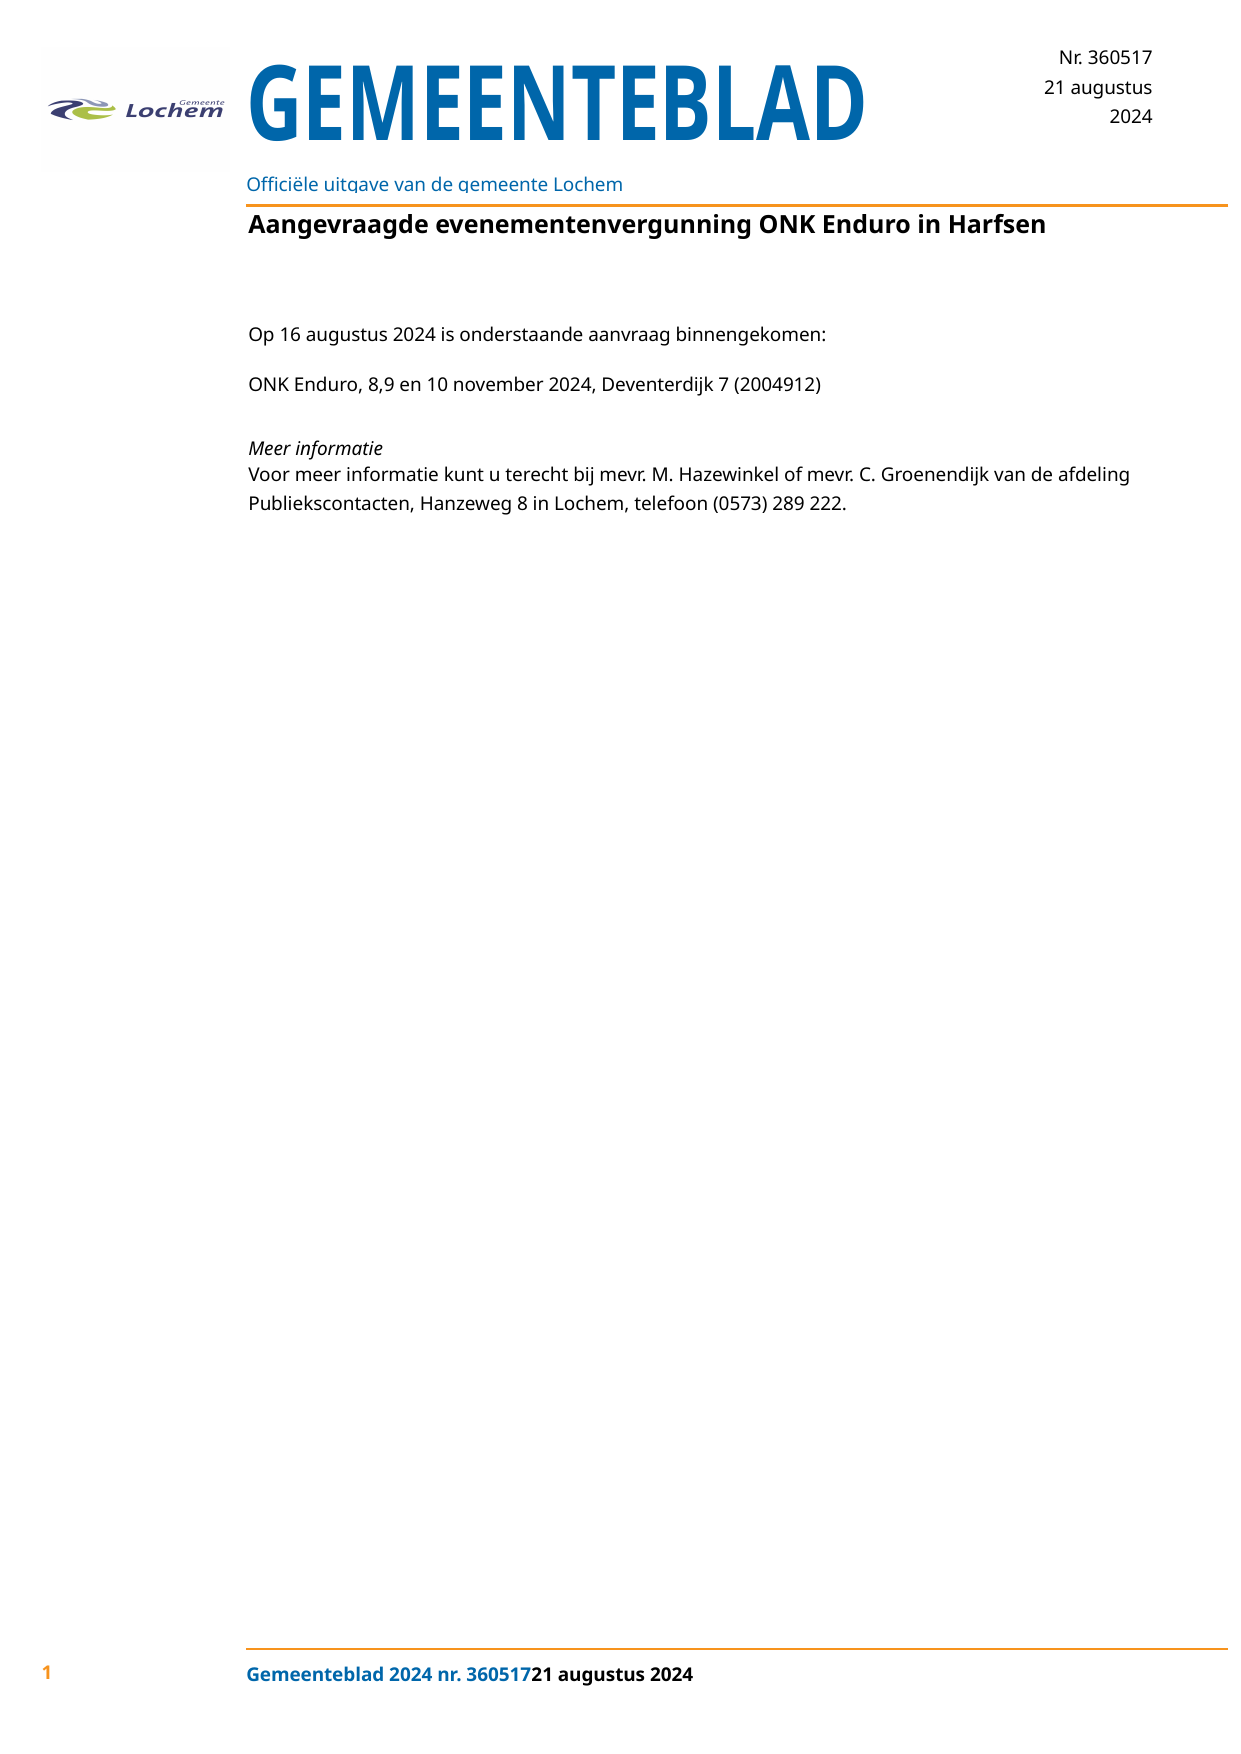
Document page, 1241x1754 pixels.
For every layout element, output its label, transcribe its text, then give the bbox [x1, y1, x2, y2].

picture [41, 47, 231, 172]
text Op 16 augustus 2024 is onderstaande aanvraag binnengekomen: [248, 321, 1152, 346]
text Meer informatie [248, 435, 1152, 461]
text ONK Enduro, 8,9 en 10 november 2024, Deventerdijk 7 (2004912) [248, 371, 1152, 397]
text Aangevraagde evenementenvergunning ONK Enduro in Harfsen [248, 207, 1152, 241]
text Voor meer informatie kunt u terecht bij mevr. M. Hazewinkel of mevr. C. Groenendijk van de afdeling Publiekscontacten, Hanzeweg 8 in Lochem, telefoon (0573) 289 222. [248, 461, 1152, 516]
